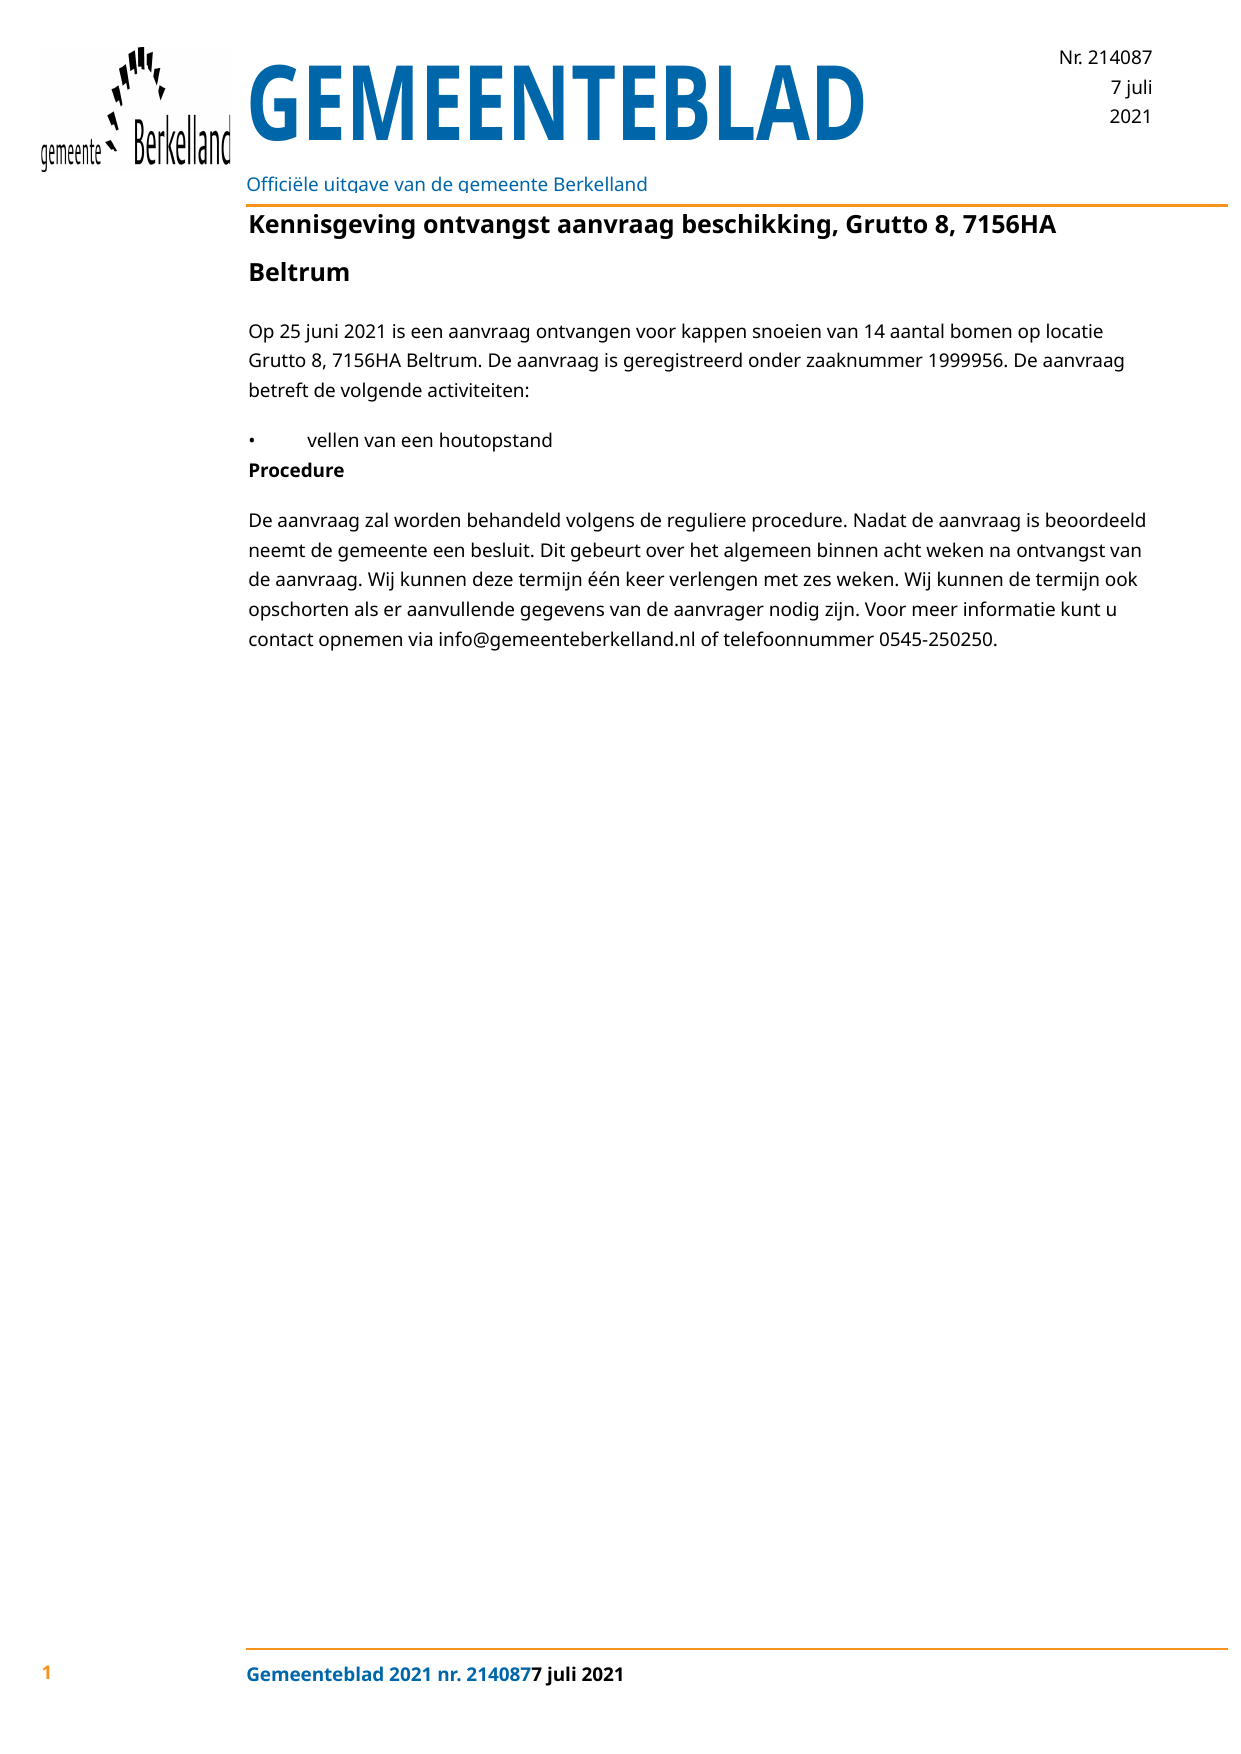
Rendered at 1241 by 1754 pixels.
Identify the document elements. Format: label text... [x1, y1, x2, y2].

text Procedure [248, 457, 1152, 483]
list vellen van een houtopstand [248, 427, 1152, 453]
picture [41, 47, 231, 172]
text Kennisgeving ontvangst aanvraag beschikking, Grutto 8, 7156HA Beltrum [248, 207, 1152, 288]
text De aanvraag zal worden behandeld volgens de reguliere procedure. Nadat de aanvraag is beoordeeld neemt de gemeente een besluit. Dit gebeurt over het algemeen binnen acht weken na ontvangst van de aanvraag. Wij kunnen deze termijn één keer verlengen met zes weken. Wij kunnen de termijn ook opschorten als er aanvullende gegevens van de aanvrager nodig zijn. Voor meer informatie kunt u contact opnemen via info@gemeenteberkelland.nl of telefoonnummer 0545-250250. [248, 507, 1152, 652]
text Op 25 juni 2021 is een aanvraag ontvangen voor kappen snoeien van 14 aantal bomen op locatie Grutto 8, 7156HA Beltrum. De aanvraag is geregistreerd onder zaaknummer 1999956. De aanvraag betreft de volgende activiteiten: [248, 318, 1152, 403]
